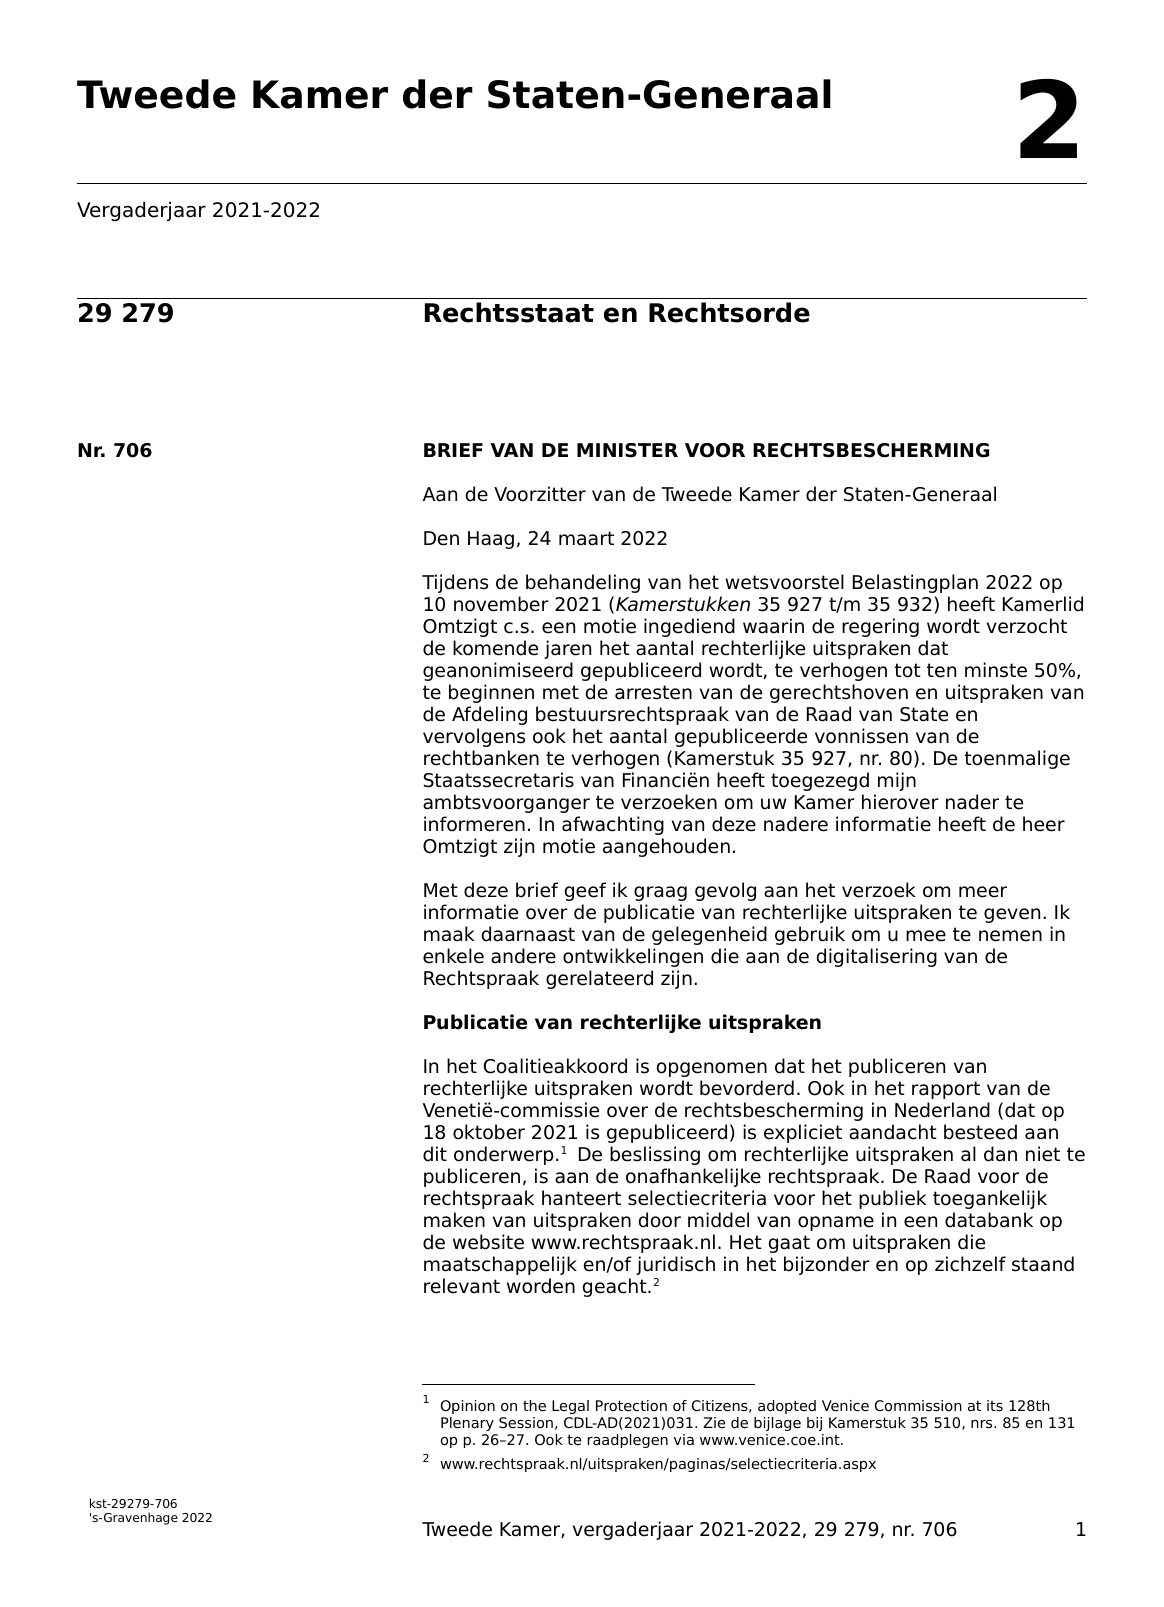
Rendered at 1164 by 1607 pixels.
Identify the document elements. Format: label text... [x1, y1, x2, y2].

subtitle 29 279 Rechtsstaat en Rechtsorde [77, 299, 1087, 329]
text In het Coalitieakkoord is opgenomen dat het publiceren van rechterlijke uitspraken wordt bevorderd. Ook in het rapport van de Venetië-commissie over de rechtsbescherming in Nederland (dat op 18 oktober 2021 is gepubliceerd) is expliciet aandacht besteed aan dit onderwerp. De beslissing om rechterlijke uitspraken al dan niet te publiceren, is aan de onafhankelijke rechtspraak. De Raad voor de rechtspraak hanteert selectiecriteria voor het publiek toegankelijk maken van uitspraken door middel van opname in een databank op de website www.rechtspraak.nl. Het gaat om uitspraken die maatschappelijk en/of juridisch in het bijzonder en op zichzelf staand relevant worden geacht. [422, 1056, 1087, 1298]
subtitle Nr. 706 BRIEF VAN DE MINISTER VOOR RECHTSBESCHERMING [77, 440, 1087, 462]
text www.rechtspraak.nl/uitspraken/paginas/selectiecriteria.aspx [422, 1452, 1087, 1474]
table_cell Vergaderjaar 2021-2022 [77, 184, 1087, 298]
table_header Tweede Kamer der Staten-Generaal [77, 59, 886, 183]
text Opinion on the Legal Protection of Citizens, adopted Venice Commission at its 128th Plenary Session, CDL-AD(2021)031. Zie de bijlage bij Kamerstuk 35 510, nrs. 85 en 131 op p. 26–27. Ook te raadplegen via www.venice.coe.int. [422, 1393, 1087, 1449]
table_header 2 [886, 59, 1087, 183]
text Aan de Voorzitter van de Tweede Kamer der Staten-Generaal [422, 484, 1087, 506]
text kst-29279-706 [88, 1497, 323, 1511]
text 's-Gravenhage 2022 [88, 1511, 323, 1525]
text Den Haag, 24 maart 2022 [422, 528, 1087, 550]
text Met deze brief geef ik graag gevolg aan het verzoek om meer informatie over de publicatie van rechterlijke uitspraken te geven. Ik maak daarnaast van de gelegenheid gebruik om u mee te nemen in enkele andere ontwikkelingen die aan de digitalisering van de Rechtspraak gerelateerd zijn. [422, 880, 1087, 990]
subtitle Publicatie van rechterlijke uitspraken [422, 1012, 1087, 1034]
text Tijdens de behandeling van het wetsvoorstel Belastingplan 2022 op 10 november 2021 (Kamerstukken 35 927 t/m 35 932) heeft Kamerlid Omtzigt c.s. een motie ingediend waarin de regering wordt verzocht de komende jaren het aantal rechterlijke uitspraken dat geanonimiseerd gepubliceerd wordt, te verhogen tot ten minste 50%, te beginnen met de arresten van de gerechtshoven en uitspraken van de Afdeling bestuursrechtspraak van de Raad van State en vervolgens ook het aantal gepubliceerde vonnissen van de rechtbanken te verhogen (Kamerstuk 35 927, nr. 80). De toenmalige Staatssecretaris van Financiën heeft toegezegd mijn ambtsvoorganger te verzoeken om uw Kamer hierover nader te informeren. In afwachting van deze nadere informatie heeft de heer Omtzigt zijn motie aangehouden. [422, 572, 1087, 858]
